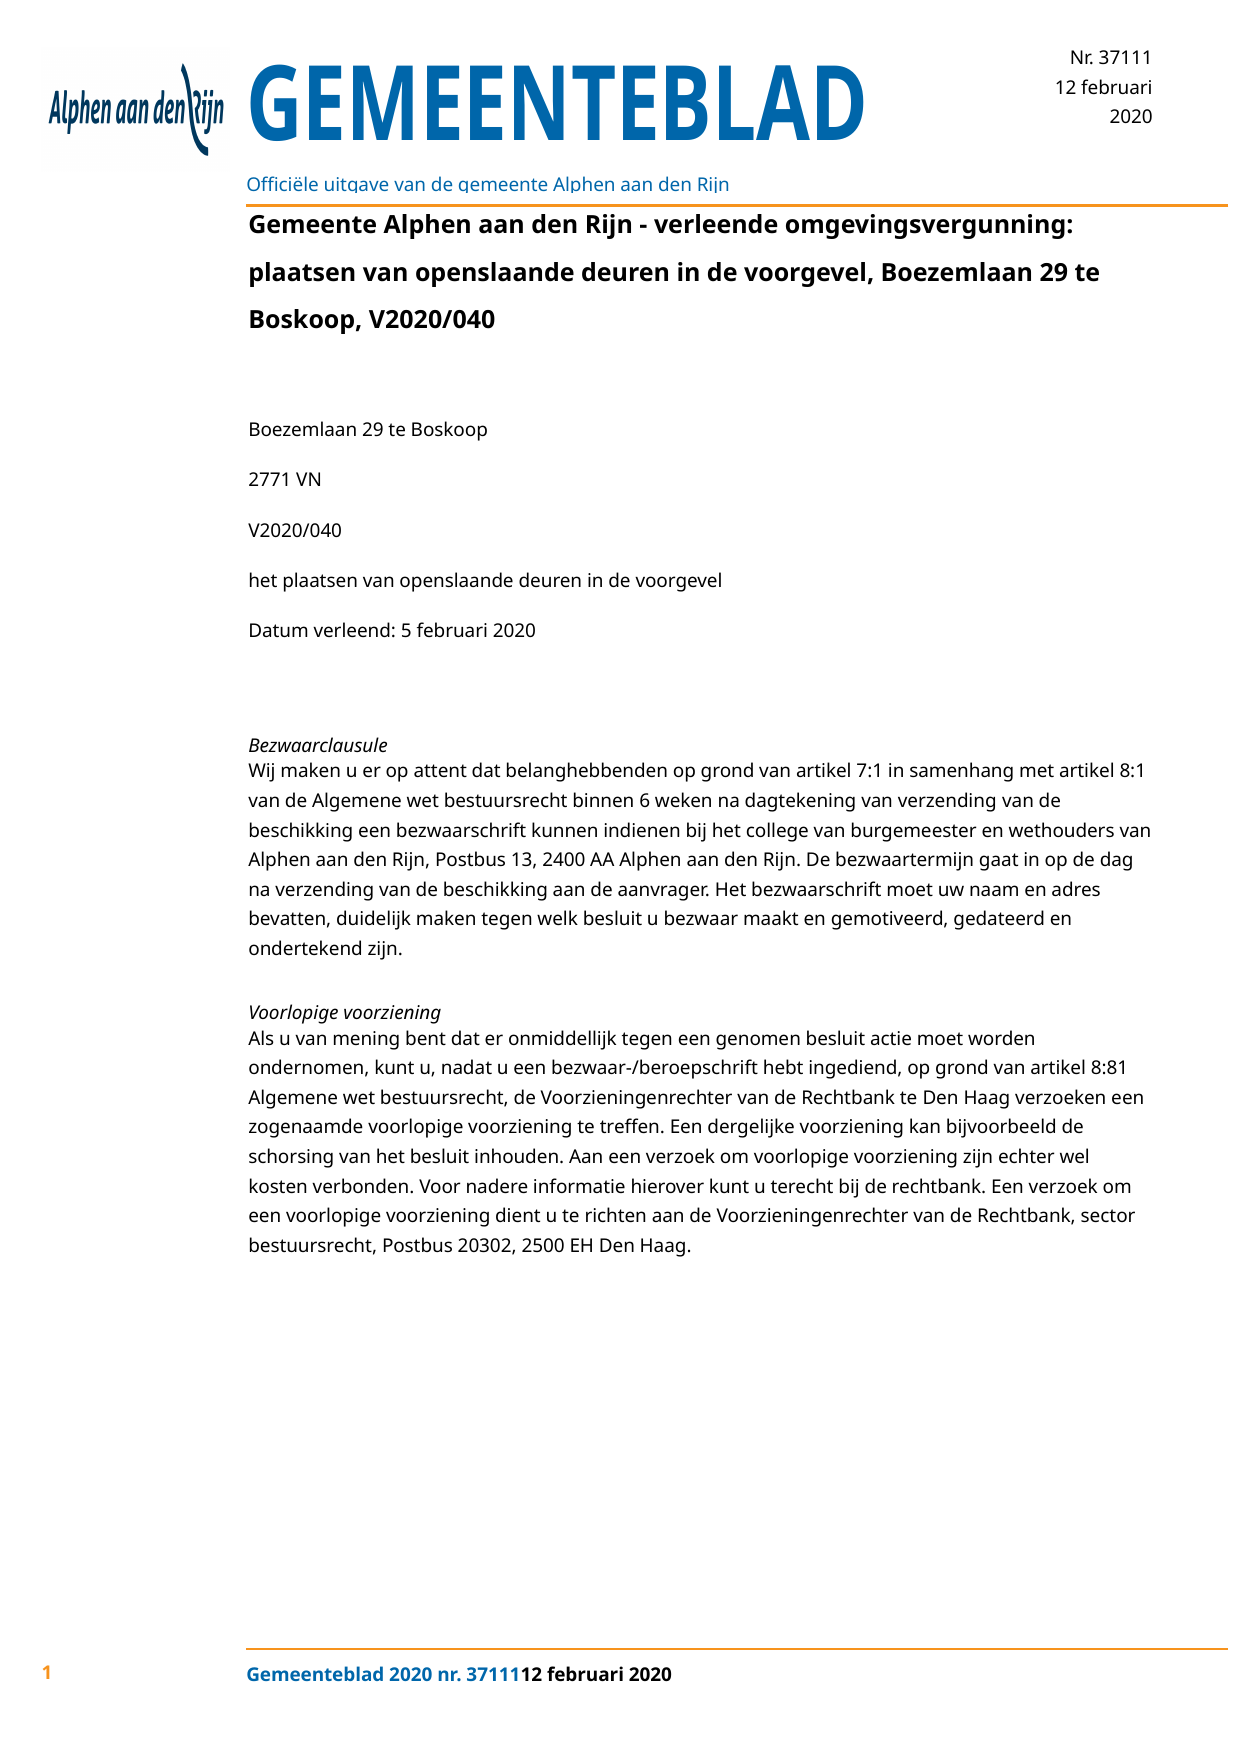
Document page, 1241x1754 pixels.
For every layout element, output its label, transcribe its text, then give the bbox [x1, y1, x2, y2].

text Boezemlaan 29 te Boskoop [248, 416, 1152, 442]
text 2771 VN [248, 466, 1152, 492]
text Bezwaarclausule [248, 732, 1152, 758]
text Voorlopige voorziening [248, 999, 1152, 1025]
text V2020/040 [248, 517, 1152, 542]
text Gemeente Alphen aan den Rijn - verleende omgevingsvergunning: plaatsen van openslaande deuren in de voorgevel, Boezemlaan 29 te Boskoop, V2020/040 [248, 207, 1152, 336]
text het plaatsen van openslaande deuren in de voorgevel [248, 567, 1152, 593]
text Wij maken u er op attent dat belanghebbenden op grond van artikel 7:1 in samenhang met artikel 8:1 van de Algemene wet bestuursrecht binnen 6 weken na dagtekening van verzending van de beschikking een bezwaarschrift kunnen indienen bij het college van burgemeester en wethouders van Alphen aan den Rijn, Postbus 13, 2400 AA Alphen aan den Rijn. De bezwaartermijn gaat in op de dag na verzending van de beschikking aan de aanvrager. Het bezwaarschrift moet uw naam en adres bevatten, duidelijk maken tegen welk besluit u bezwaar maakt en gemotiveerd, gedateerd en ondertekend zijn. [248, 758, 1152, 961]
text Als u van mening bent dat er onmiddellijk tegen een genomen besluit actie moet worden ondernomen, kunt u, nadat u een bezwaar-/beroepschrift hebt ingediend, op grond van artikel 8:81 Algemene wet bestuursrecht, de Voorzieningenrechter van de Rechtbank te Den Haag verzoeken een zogenaamde voorlopige voorziening te treffen. Een dergelijke voorziening kan bijvoorbeeld de schorsing van het besluit inhouden. Aan een verzoek om voorlopige voorziening zijn echter wel kosten verbonden. Voor nadere informatie hierover kunt u terecht bij de rechtbank. Een verzoek om een voorlopige voorziening dient u te richten aan de Voorzieningenrechter van de Rechtbank, sector bestuursrecht, Postbus 20302, 2500 EH Den Haag. [248, 1025, 1152, 1258]
picture [41, 47, 231, 172]
text Datum verleend: 5 februari 2020 [248, 618, 1152, 643]
